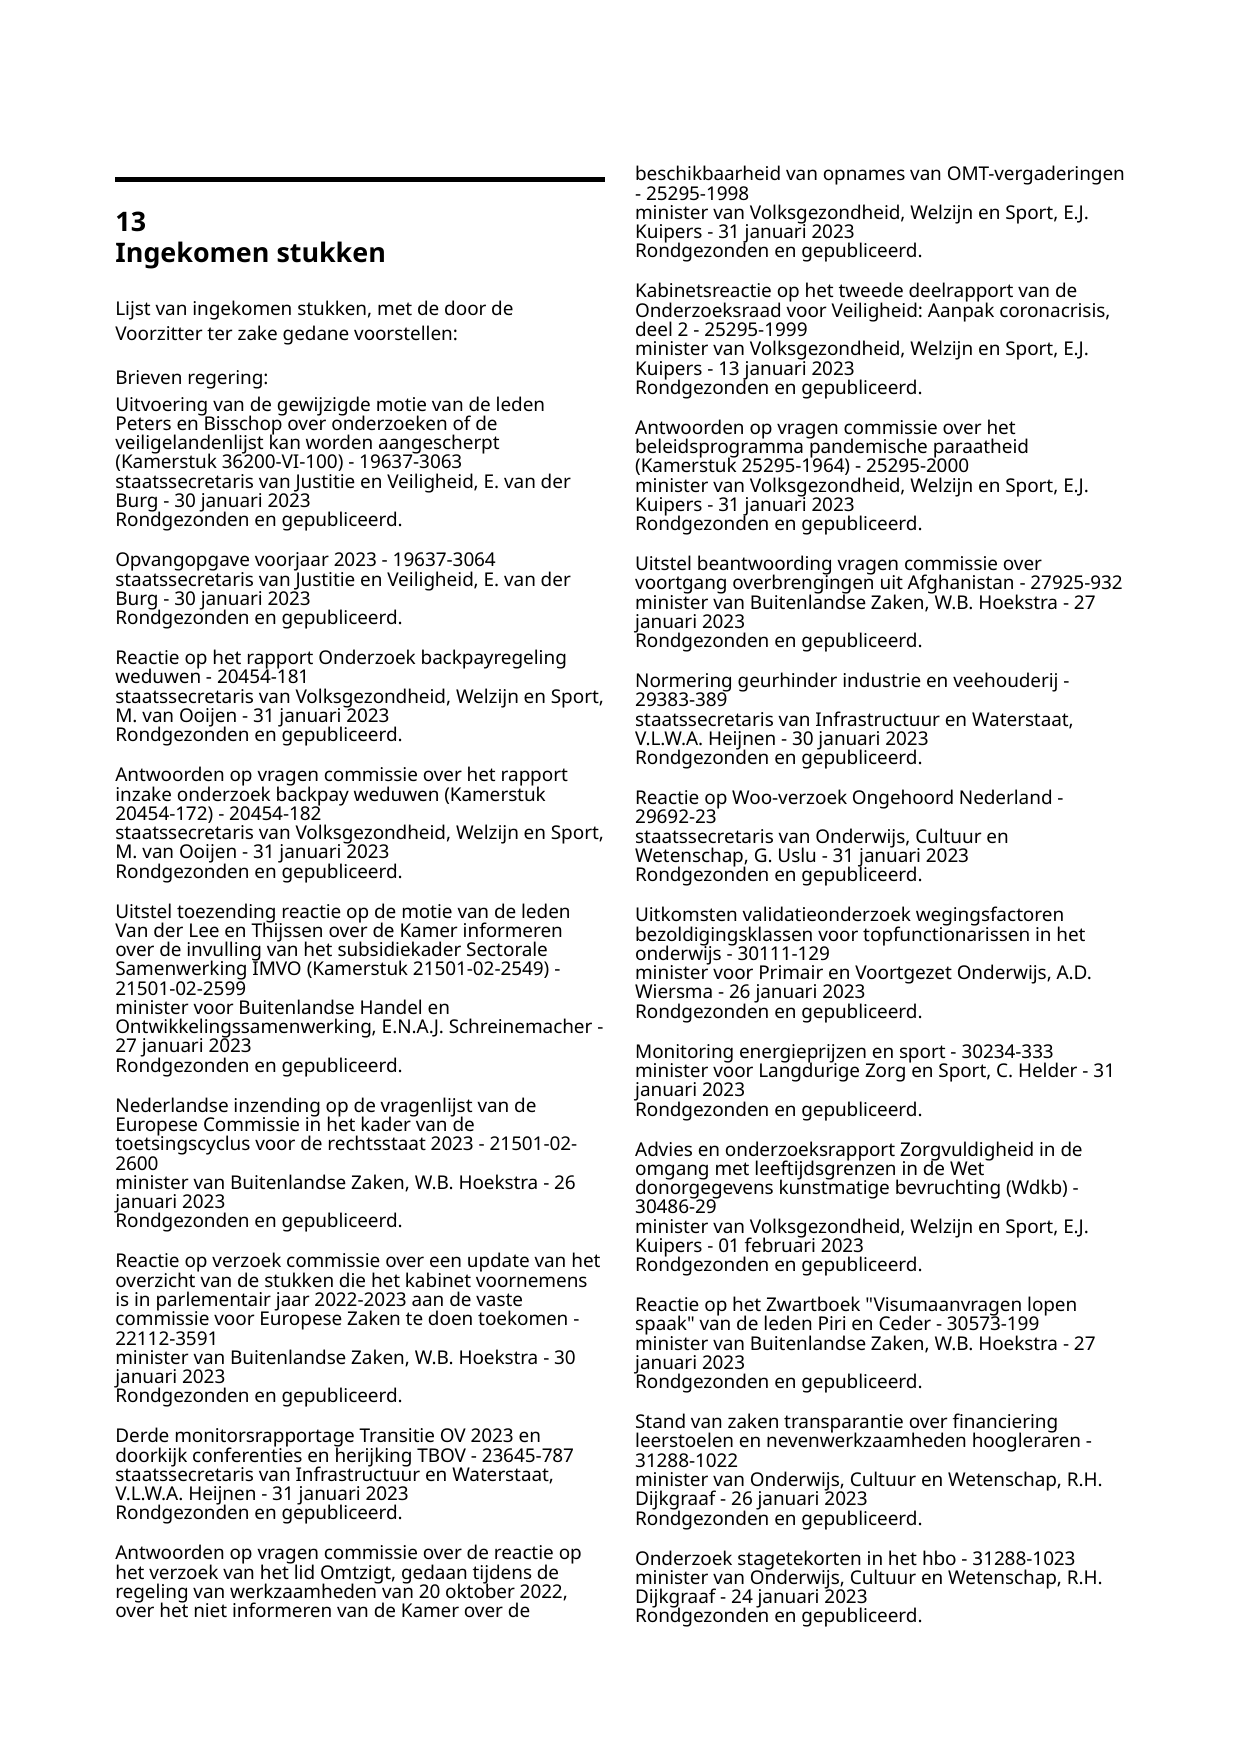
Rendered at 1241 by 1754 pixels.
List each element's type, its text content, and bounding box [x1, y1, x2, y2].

text Uitstel beantwoording vragen commissie over voortgang overbrengingen uit Afghanistan - 27925-932 [635, 555, 1125, 594]
text staatssecretaris van Infrastructuur en Waterstaat, V.L.W.A. Heijnen - 30 januari 2023 [635, 711, 1125, 749]
text Rondgezonden en gepubliceerd. [115, 511, 605, 531]
text Rondgezonden en gepubliceerd. [635, 1101, 1125, 1120]
text minister van Volksgezondheid, Welzijn en Sport, E.J. Kuipers - 31 januari 2023 [635, 204, 1125, 242]
text Uitvoering van de gewijzigde motie van de leden Peters en Bisschop over onderzoeken of de veiligelandenlijst kan worden aangescherpt (Kamerstuk 36200-VI-100) - 19637-3063 [115, 396, 605, 473]
text Rondgezonden en gepubliceerd. [635, 632, 1125, 651]
text minister voor Buitenlandse Handel en Ontwikkelingssamenwerking, E.N.A.J. Schreinemacher - 27 januari 2023 [115, 999, 605, 1057]
text Brieven regering: [115, 364, 605, 390]
text Reactie op het Zwartboek "Visumaanvragen lopen spaak" van de leden Piri en Ceder - 30573-199 [635, 1296, 1125, 1335]
text Rondgezonden en gepubliceerd. [115, 1504, 605, 1524]
text minister van Buitenlandse Zaken, W.B. Hoekstra - 27 januari 2023 [635, 594, 1125, 632]
text Nederlandse inzending op de vragenlijst van de Europese Commissie in het kader van de toetsingscyclus voor de rechtsstaat 2023 - 21501-02-2600 [115, 1097, 605, 1174]
text Opvangopgave voorjaar 2023 - 19637-3064 [115, 551, 605, 571]
text Advies en onderzoeksrapport Zorgvuldigheid in de omgang met leeftijdsgrenzen in de Wet donorgegevens kunstmatige bevruchting (Wdkb) - 30486-29 [635, 1141, 1125, 1218]
text Rondgezonden en gepubliceerd. [115, 1057, 605, 1076]
text staatssecretaris van Justitie en Veiligheid, E. van der Burg - 30 januari 2023 [115, 473, 605, 511]
text staatssecretaris van Onderwijs, Cultuur en Wetenschap, G. Uslu - 31 januari 2023 [635, 828, 1125, 866]
text Reactie op het rapport Onderzoek backpayregeling weduwen - 20454-181 [115, 649, 605, 688]
text Rondgezonden en gepubliceerd. [635, 1003, 1125, 1022]
text minister voor Langdurige Zorg en Sport, C. Helder - 31 januari 2023 [635, 1062, 1125, 1101]
text Rondgezonden en gepubliceerd. [115, 726, 605, 746]
text Rondgezonden en gepubliceerd. [115, 863, 605, 882]
text minister van Buitenlandse Zaken, W.B. Hoekstra - 26 januari 2023 [115, 1174, 605, 1212]
text minister voor Primair en Voortgezet Onderwijs, A.D. Wiersma - 26 januari 2023 [635, 964, 1125, 1003]
text Rondgezonden en gepubliceerd. [635, 379, 1125, 398]
text Uitstel toezending reactie op de motie van de leden Van der Lee en Thijssen over de Kamer informeren over de invulling van het subsidiekader Sectorale Samenwerking IMVO (Kamerstuk 21501-02-2549) - 21501-02-2599 [115, 903, 605, 999]
text Reactie op Woo-verzoek Ongehoord Nederland - 29692-23 [635, 789, 1125, 828]
text Kabinetsreactie op het tweede deelrapport van de Onderzoeksraad voor Veiligheid: Aanpak coronacrisis, deel 2 - 25295-1999 [635, 282, 1125, 340]
text Antwoorden op vragen commissie over het rapport inzake onderzoek backpay weduwen (Kamerstuk 20454-172) - 20454-182 [115, 766, 605, 824]
text minister van Volksgezondheid, Welzijn en Sport, E.J. Kuipers - 13 januari 2023 [635, 340, 1125, 379]
text Derde monitorsrapportage Transitie OV 2023 en doorkijk conferenties en herijking TBOV - 23645-787 [115, 1427, 605, 1466]
text beschikbaarheid van opnames van OMT-vergaderingen - 25295-1998 [635, 165, 1125, 204]
text Rondgezonden en gepubliceerd. [635, 515, 1125, 534]
text Rondgezonden en gepubliceerd. [635, 242, 1125, 262]
text Rondgezonden en gepubliceerd. [635, 866, 1125, 886]
text minister van Buitenlandse Zaken, W.B. Hoekstra - 30 januari 2023 [115, 1349, 605, 1387]
text staatssecretaris van Volksgezondheid, Welzijn en Sport, M. van Ooijen - 31 januari 2023 [115, 688, 605, 726]
text Monitoring energieprijzen en sport - 30234-333 [635, 1043, 1125, 1062]
text Lijst van ingekomen stukken, met de door de Voorzitter ter zake gedane voorstellen: [115, 295, 605, 346]
text Rondgezonden en gepubliceerd. [115, 1387, 605, 1407]
text staatssecretaris van Volksgezondheid, Welzijn en Sport, M. van Ooijen - 31 januari 2023 [115, 824, 605, 863]
text minister van Volksgezondheid, Welzijn en Sport, E.J. Kuipers - 01 februari 2023 [635, 1218, 1125, 1256]
text 13 [115, 203, 605, 239]
text Rondgezonden en gepubliceerd. [115, 1212, 605, 1232]
text Antwoorden op vragen commissie over het beleidsprogramma pandemische paraatheid (Kamerstuk 25295-1964) - 25295-2000 [635, 419, 1125, 477]
text Antwoorden op vragen commissie over de reactie op het verzoek van het lid Omtzigt, gedaan tijdens de regeling van werkzaamheden van 20 oktober 2022, over het niet informeren van de Kamer over de [115, 1544, 605, 1621]
text minister van Onderwijs, Cultuur en Wetenschap, R.H. Dijkgraaf - 26 januari 2023 [635, 1471, 1125, 1509]
text Rondgezonden en gepubliceerd. [635, 1373, 1125, 1392]
text minister van Onderwijs, Cultuur en Wetenschap, R.H. Dijkgraaf - 24 januari 2023 [635, 1569, 1125, 1607]
text Ingekomen stukken [115, 239, 605, 283]
text minister van Buitenlandse Zaken, W.B. Hoekstra - 27 januari 2023 [635, 1335, 1125, 1373]
text Stand van zaken transparantie over financiering leerstoelen en nevenwerkzaamheden hoogleraren - 31288-1022 [635, 1413, 1125, 1471]
text Rondgezonden en gepubliceerd. [635, 1256, 1125, 1275]
text Rondgezonden en gepubliceerd. [635, 749, 1125, 768]
text Onderzoek stagetekorten in het hbo - 31288-1023 [635, 1549, 1125, 1569]
text minister van Volksgezondheid, Welzijn en Sport, E.J. Kuipers - 31 januari 2023 [635, 477, 1125, 515]
text Rondgezonden en gepubliceerd. [115, 609, 605, 628]
text Rondgezonden en gepubliceerd. [635, 1607, 1125, 1627]
text Normering geurhinder industrie en veehouderij - 29383-389 [635, 672, 1125, 711]
text Rondgezonden en gepubliceerd. [635, 1509, 1125, 1529]
text staatssecretaris van Justitie en Veiligheid, E. van der Burg - 30 januari 2023 [115, 571, 605, 609]
text staatssecretaris van Infrastructuur en Waterstaat, V.L.W.A. Heijnen - 31 januari 2023 [115, 1466, 605, 1504]
text Reactie op verzoek commissie over een update van het overzicht van de stukken die het kabinet voornemens is in parlementair jaar 2022-2023 aan de vaste commissie voor Europese Zaken te doen toekomen - 22112-3591 [115, 1252, 605, 1349]
text Uitkomsten validatieonderzoek wegingsfactoren bezoldigingsklassen voor topfunctionarissen in het onderwijs - 30111-129 [635, 906, 1125, 964]
